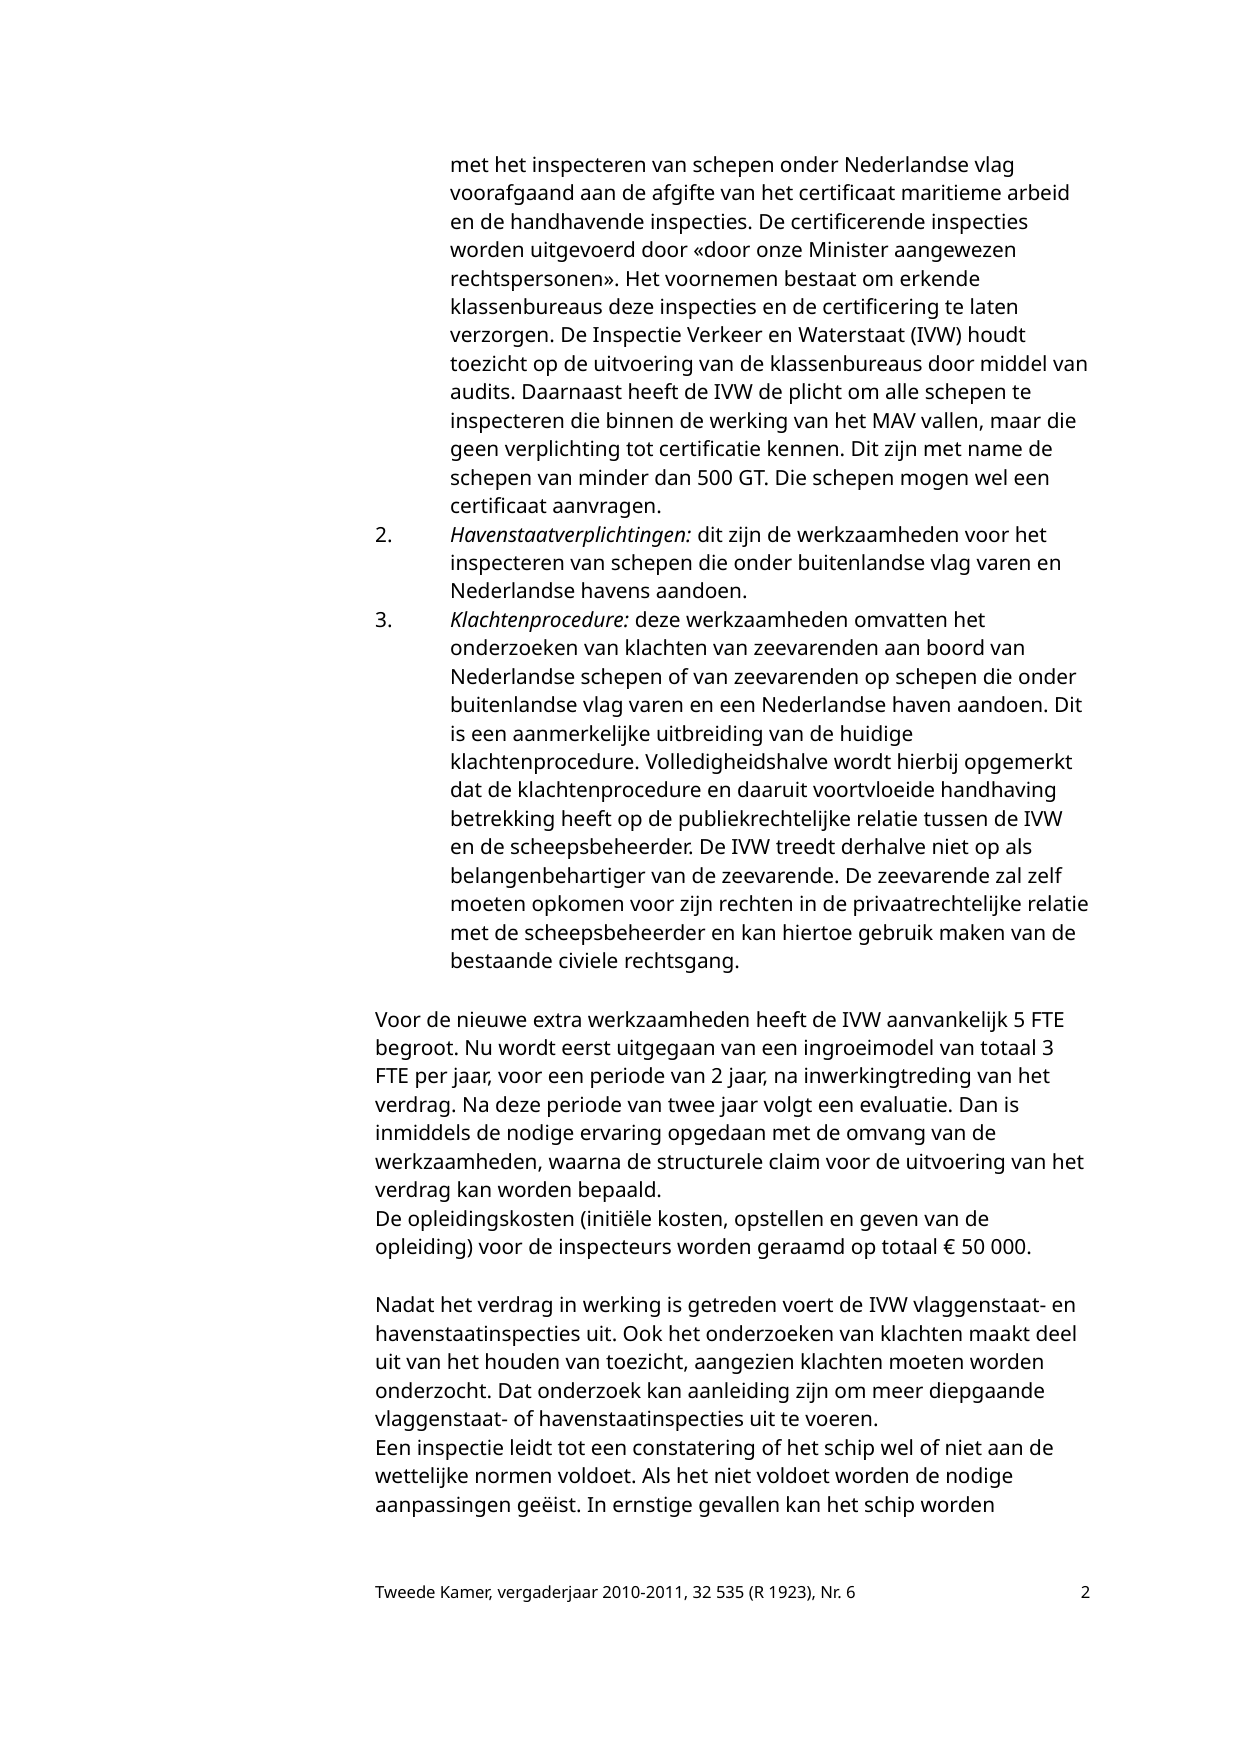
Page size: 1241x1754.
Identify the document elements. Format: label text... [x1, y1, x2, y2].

text Voor de nieuwe extra werkzaamheden heeft de IVW aanvankelijk 5 FTE begroot. Nu wordt eerst uitgegaan van een ingroeimodel van totaal 3 FTE per jaar, voor een periode van 2 jaar, na inwerkingtreding van het verdrag. Na deze periode van twee jaar volgt een evaluatie. Dan is inmiddels de nodige ervaring opgedaan met de omvang van de werkzaamheden, waarna de structurele claim voor de uitvoering van het verdrag kan worden bepaald. [375, 1005, 1090, 1204]
text De opleidingskosten (initiële kosten, opstellen en geven van de opleiding) voor de inspecteurs worden geraamd op totaal € 50 000. [375, 1204, 1090, 1261]
list Havenstaatverplichtingen: dit zijn de werkzaamheden voor het inspecteren van schepen die onder buitenlandse vlag varen en Nederlandse havens aandoen. [375, 520, 1090, 605]
text Een inspectie leidt tot een constatering of het schip wel of niet aan de wettelijke normen voldoet. Als het niet voldoet worden de nodige aanpassingen geëist. In ernstige gevallen kan het schip worden [375, 1433, 1090, 1518]
list met het inspecteren van schepen onder Nederlandse vlag voorafgaand aan de afgifte van het certificaat maritieme arbeid en de handhavende inspecties. De certificerende inspecties worden uitgevoerd door «door onze Minister aangewezen rechtspersonen». Het voornemen bestaat om erkende klassenbureaus deze inspecties en de certificering te laten verzorgen. De Inspectie Verkeer en Waterstaat (IVW) houdt toezicht op de uitvoering van de klassenbureaus door middel van audits. Daarnaast heeft de IVW de plicht om alle schepen te inspecteren die binnen de werking van het MAV vallen, maar die geen verplichting tot certificatie kennen. Dit zijn met name de schepen van minder dan 500 GT. Die schepen mogen wel een certificaat aanvragen. [375, 150, 1090, 520]
list Klachtenprocedure: deze werkzaamheden omvatten het onderzoeken van klachten van zeevarenden aan boord van Nederlandse schepen of van zeevarenden op schepen die onder buitenlandse vlag varen en een Nederlandse haven aandoen. Dit is een aanmerkelijke uitbreiding van de huidige klachtenprocedure. Volledigheidshalve wordt hierbij opgemerkt dat de klachtenprocedure en daaruit voortvloeide handhaving betrekking heeft op de publiekrechtelijke relatie tussen de IVW en de scheepsbeheerder. De IVW treedt derhalve niet op als belangenbehartiger van de zeevarende. De zeevarende zal zelf moeten opkomen voor zijn rechten in de privaatrechtelijke relatie met de scheepsbeheerder en kan hiertoe gebruik maken van de bestaande civiele rechtsgang. [375, 605, 1090, 975]
text Nadat het verdrag in werking is getreden voert de IVW vlaggenstaat- en havenstaatinspecties uit. Ook het onderzoeken van klachten maakt deel uit van het houden van toezicht, aangezien klachten moeten worden onderzocht. Dat onderzoek kan aanleiding zijn om meer diepgaande vlaggenstaat- of havenstaatinspecties uit te voeren. [375, 1291, 1090, 1433]
